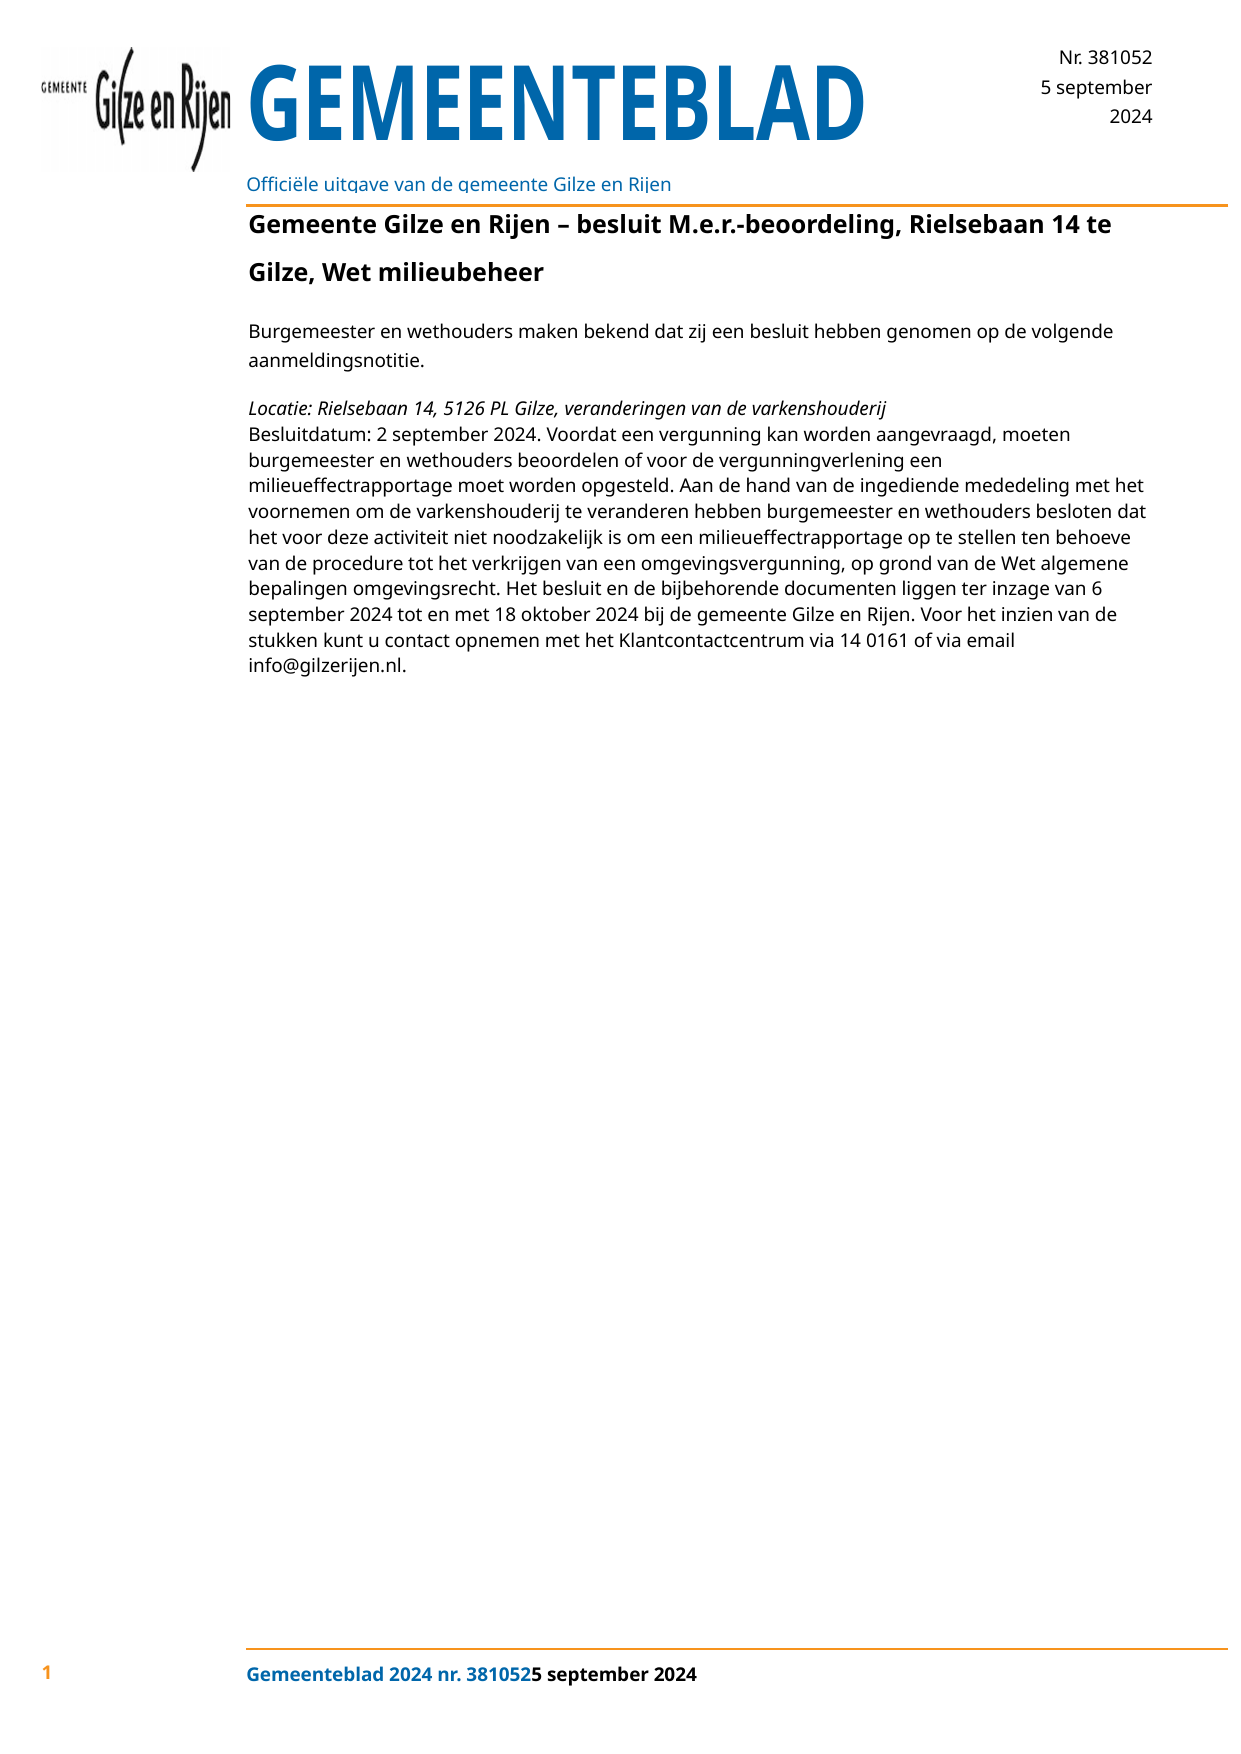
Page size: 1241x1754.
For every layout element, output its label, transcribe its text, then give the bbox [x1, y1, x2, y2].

text Locatie: Rielsebaan 14, 5126 PL Gilze, veranderingen van de varkenshouderij [248, 395, 1152, 421]
text Gemeente Gilze en Rijen – besluit M.e.r.-beoordeling, Rielsebaan 14 te Gilze, Wet milieubeheer [248, 207, 1152, 288]
picture [41, 47, 231, 172]
text Burgemeester en wethouders maken bekend dat zij een besluit hebben genomen op de volgende aanmeldingsnotitie. [248, 318, 1152, 373]
text Besluitdatum: 2 september 2024. Voordat een vergunning kan worden aangevraagd, moeten burgemeester en wethouders beoordelen of voor de vergunningverlening een milieueffectrapportage moet worden opgesteld. Aan de hand van de ingediende mededeling met het voornemen om de varkenshouderij te veranderen hebben burgemeester en wethouders besloten dat het voor deze activiteit niet noodzakelijk is om een milieueffectrapportage op te stellen ten behoeve van de procedure tot het verkrijgen van een omgevingsvergunning, op grond van de Wet algemene bepalingen omgevingsrecht. Het besluit en de bijbehorende documenten liggen ter inzage van 6 september 2024 tot en met 18 oktober 2024 bij de gemeente Gilze en Rijen. Voor het inzien van de stukken kunt u contact opnemen met het Klantcontactcentrum via 14 0161 of via email info@gilzerijen.nl. [248, 421, 1152, 678]
